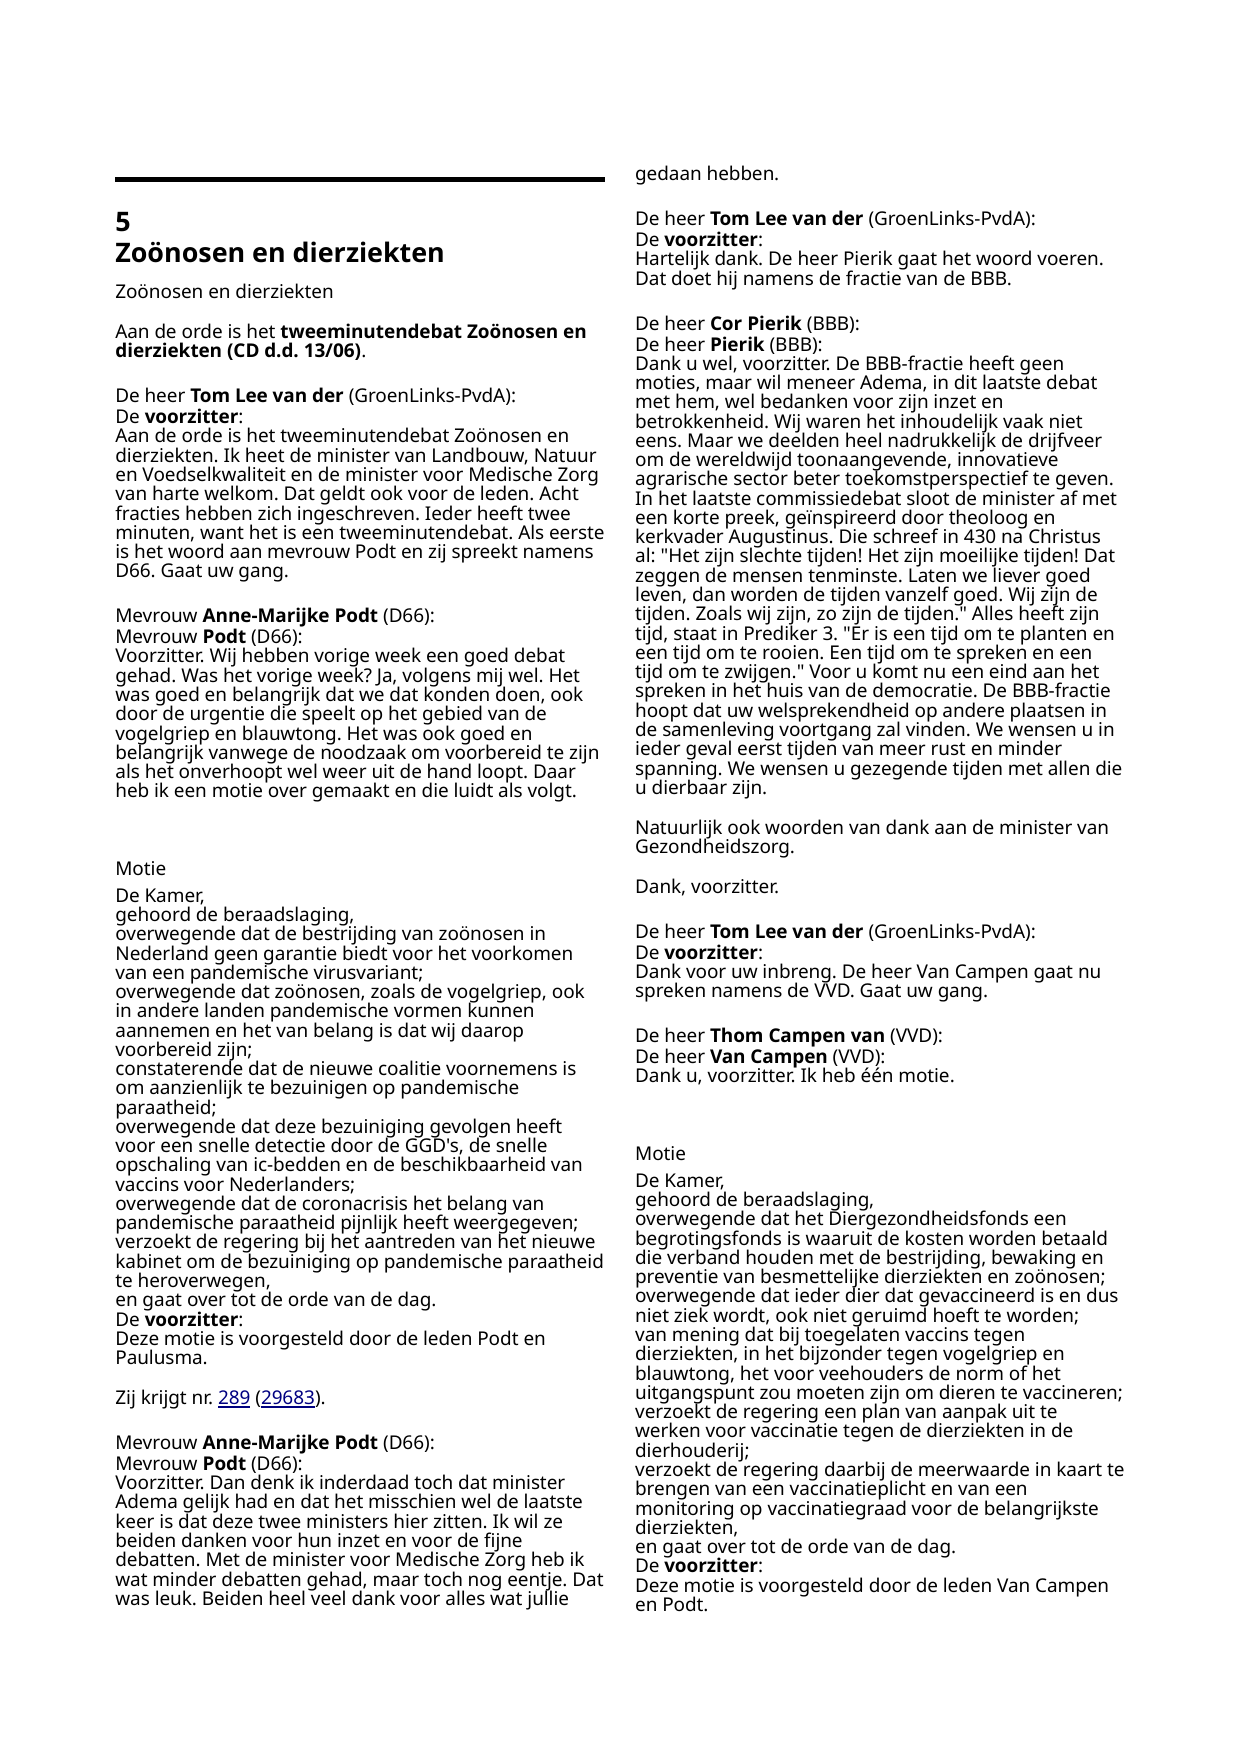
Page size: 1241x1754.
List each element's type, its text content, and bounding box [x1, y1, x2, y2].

text Voorzitter. Wij hebben vorige week een goed debat gehad. Was het vorige week? Ja, volgens mij wel. Het was goed en belangrijk dat we dat konden doen, ook door de urgentie die speelt op het gebied van de vogelgriep en blauwtong. Het was ook goed en belangrijk vanwege de noodzaak om voorbereid te zijn als het onverhoopt wel weer uit de hand loopt. Daar heb ik een motie over gemaakt en die luidt als volgt. [115, 647, 605, 802]
text De Kamer, [115, 887, 605, 906]
text Aan de orde is het tweeminutendebat Zoönosen en dierziekten (CD d.d. 13/06). [115, 323, 605, 362]
text gedaan hebben. [635, 165, 1125, 184]
text De heer Pierik (BBB): [635, 336, 1125, 355]
text Hartelijk dank. De heer Pierik gaat het woord voeren. Dat doet hij namens de fractie van de BBB. [635, 250, 1125, 289]
text Zoönosen en dierziekten [115, 283, 605, 302]
text Motie [115, 855, 605, 881]
text verzoekt de regering een plan van aanpak uit te werken voor vaccinatie tegen de dierziekten in de dierhouderij; [635, 1403, 1125, 1461]
text Deze motie is voorgesteld door de leden Podt en Paulusma. [115, 1330, 605, 1368]
text overwegende dat de bestrijding van zoönosen in Nederland geen garantie biedt voor het voorkomen van een pandemische virusvariant; [115, 925, 605, 983]
text gehoord de beraadslaging, [115, 906, 605, 925]
text De voorzitter: [115, 408, 605, 427]
text overwegende dat deze bezuiniging gevolgen heeft voor een snelle detectie door de GGD's, de snelle opschaling van ic-bedden en de beschikbaarheid van vaccins voor Nederlanders; [115, 1118, 605, 1195]
text Aan de orde is het tweeminutendebat Zoönosen en dierziekten. Ik heet de minister van Landbouw, Natuur en Voedselkwaliteit en de minister voor Medische Zorg van harte welkom. Dat geldt ook voor de leden. Acht fracties hebben zich ingeschreven. Ieder heeft twee minuten, want het is een tweeminutendebat. Als eerste is het woord aan mevrouw Podt en zij spreekt namens D66. Gaat uw gang. [115, 427, 605, 582]
text De heer Tom Lee van der (GroenLinks-PvdA): [635, 918, 1125, 944]
text Mevrouw Podt (D66): [115, 1455, 605, 1474]
text Natuurlijk ook woorden van dank aan de minister van Gezondheidszorg. [635, 819, 1125, 857]
text De voorzitter: [635, 1557, 1125, 1577]
text overwegende dat zoönosen, zoals de vogelgriep, ook in andere landen pandemische vormen kunnen aannemen en het van belang is dat wij daarop voorbereid zijn; [115, 983, 605, 1060]
text De heer Thom Campen van (VVD): [635, 1022, 1125, 1048]
text overwegende dat ieder dier dat gevaccineerd is en dus niet ziek wordt, ook niet geruimd hoeft te worden; [635, 1287, 1125, 1326]
text van mening dat bij toegelaten vaccins tegen dierziekten, in het bijzonder tegen vogelgriep en blauwtong, het voor veehouders de norm of het uitgangspunt zou moeten zijn om dieren te vaccineren; [635, 1326, 1125, 1403]
text Zij krijgt nr. 289 (29683). [115, 1389, 605, 1408]
text Zoönosen en dierziekten [115, 239, 605, 283]
text overwegende dat de coronacrisis het belang van pandemische paraatheid pijnlijk heeft weergegeven; [115, 1195, 605, 1233]
text De heer Cor Pierik (BBB): [635, 310, 1125, 336]
text Mevrouw Podt (D66): [115, 628, 605, 647]
text Motie [635, 1140, 1125, 1166]
text Deze motie is voorgesteld door de leden Van Campen en Podt. [635, 1577, 1125, 1615]
text De voorzitter: [635, 944, 1125, 963]
text 5 [115, 203, 605, 239]
text De voorzitter: [635, 231, 1125, 250]
text Dank voor uw inbreng. De heer Van Campen gaat nu spreken namens de VVD. Gaat uw gang. [635, 963, 1125, 1002]
text Mevrouw Anne-Marijke Podt (D66): [115, 602, 605, 628]
text Dank, voorzitter. [635, 878, 1125, 897]
text De heer Tom Lee van der (GroenLinks-PvdA): [635, 205, 1125, 231]
text Voorzitter. Dan denk ik inderdaad toch dat minister Adema gelijk had en dat het misschien wel de laatste keer is dat deze twee ministers hier zitten. Ik wil ze beiden danken voor hun inzet en voor de fijne debatten. Met de minister voor Medische Zorg heb ik wat minder debatten gehad, maar toch nog eentje. Dat was leuk. Beiden heel veel dank voor alles wat jullie [115, 1474, 605, 1609]
text gehoord de beraadslaging, [635, 1191, 1125, 1210]
text De Kamer, [635, 1172, 1125, 1191]
text en gaat over tot de orde van de dag. [115, 1291, 605, 1311]
text verzoekt de regering bij het aantreden van het nieuwe kabinet om de bezuiniging op pandemische paraatheid te heroverwegen, [115, 1233, 605, 1291]
text constaterende dat de nieuwe coalitie voornemens is om aanzienlijk te bezuinigen op pandemische paraatheid; [115, 1060, 605, 1118]
text verzoekt de regering daarbij de meerwaarde in kaart te brengen van een vaccinatieplicht en van een monitoring op vaccinatiegraad voor de belangrijkste dierziekten, [635, 1461, 1125, 1538]
text Mevrouw Anne-Marijke Podt (D66): [115, 1429, 605, 1455]
text overwegende dat het Diergezondheidsfonds een begrotingsfonds is waaruit de kosten worden betaald die verband houden met de bestrijding, bewaking en preventie van besmettelijke dierziekten en zoönosen; [635, 1210, 1125, 1287]
text Dank u, voorzitter. Ik heb één motie. [635, 1067, 1125, 1087]
text Dank u wel, voorzitter. De BBB-fractie heeft geen moties, maar wil meneer Adema, in dit laatste debat met hem, wel bedanken voor zijn inzet en betrokkenheid. Wij waren het inhoudelijk vaak niet eens. Maar we deelden heel nadrukkelijk de drijfveer om de wereldwijd toonaangevende, innovatieve agrarische sector beter toekomstperspectief te geven. In het laatste commissiedebat sloot de minister af met een korte preek, geïnspireerd door theoloog en kerkvader Augustinus. Die schreef in 430 na Christus al: "Het zijn slechte tijden! Het zijn moeilijke tijden! Dat zeggen de mensen tenminste. Laten we liever goed leven, dan worden de tijden vanzelf goed. Wij zijn de tijden. Zoals wij zijn, zo zijn de tijden." Alles heeft zijn tijd, staat in Prediker 3. "Er is een tijd om te planten en een tijd om te rooien. Een tijd om te spreken en een tijd om te zwijgen." Voor u komt nu een eind aan het spreken in het huis van de democratie. De BBB-fractie hoopt dat uw welsprekendheid op andere plaatsen in de samenleving voortgang zal vinden. We wensen u in ieder geval eerst tijden van meer rust en minder spanning. We wensen u gezegende tijden met allen die u dierbaar zijn. [635, 355, 1125, 798]
text De heer Tom Lee van der (GroenLinks-PvdA): [115, 382, 605, 408]
text De heer Van Campen (VVD): [635, 1048, 1125, 1067]
text en gaat over tot de orde van de dag. [635, 1538, 1125, 1557]
text De voorzitter: [115, 1311, 605, 1330]
